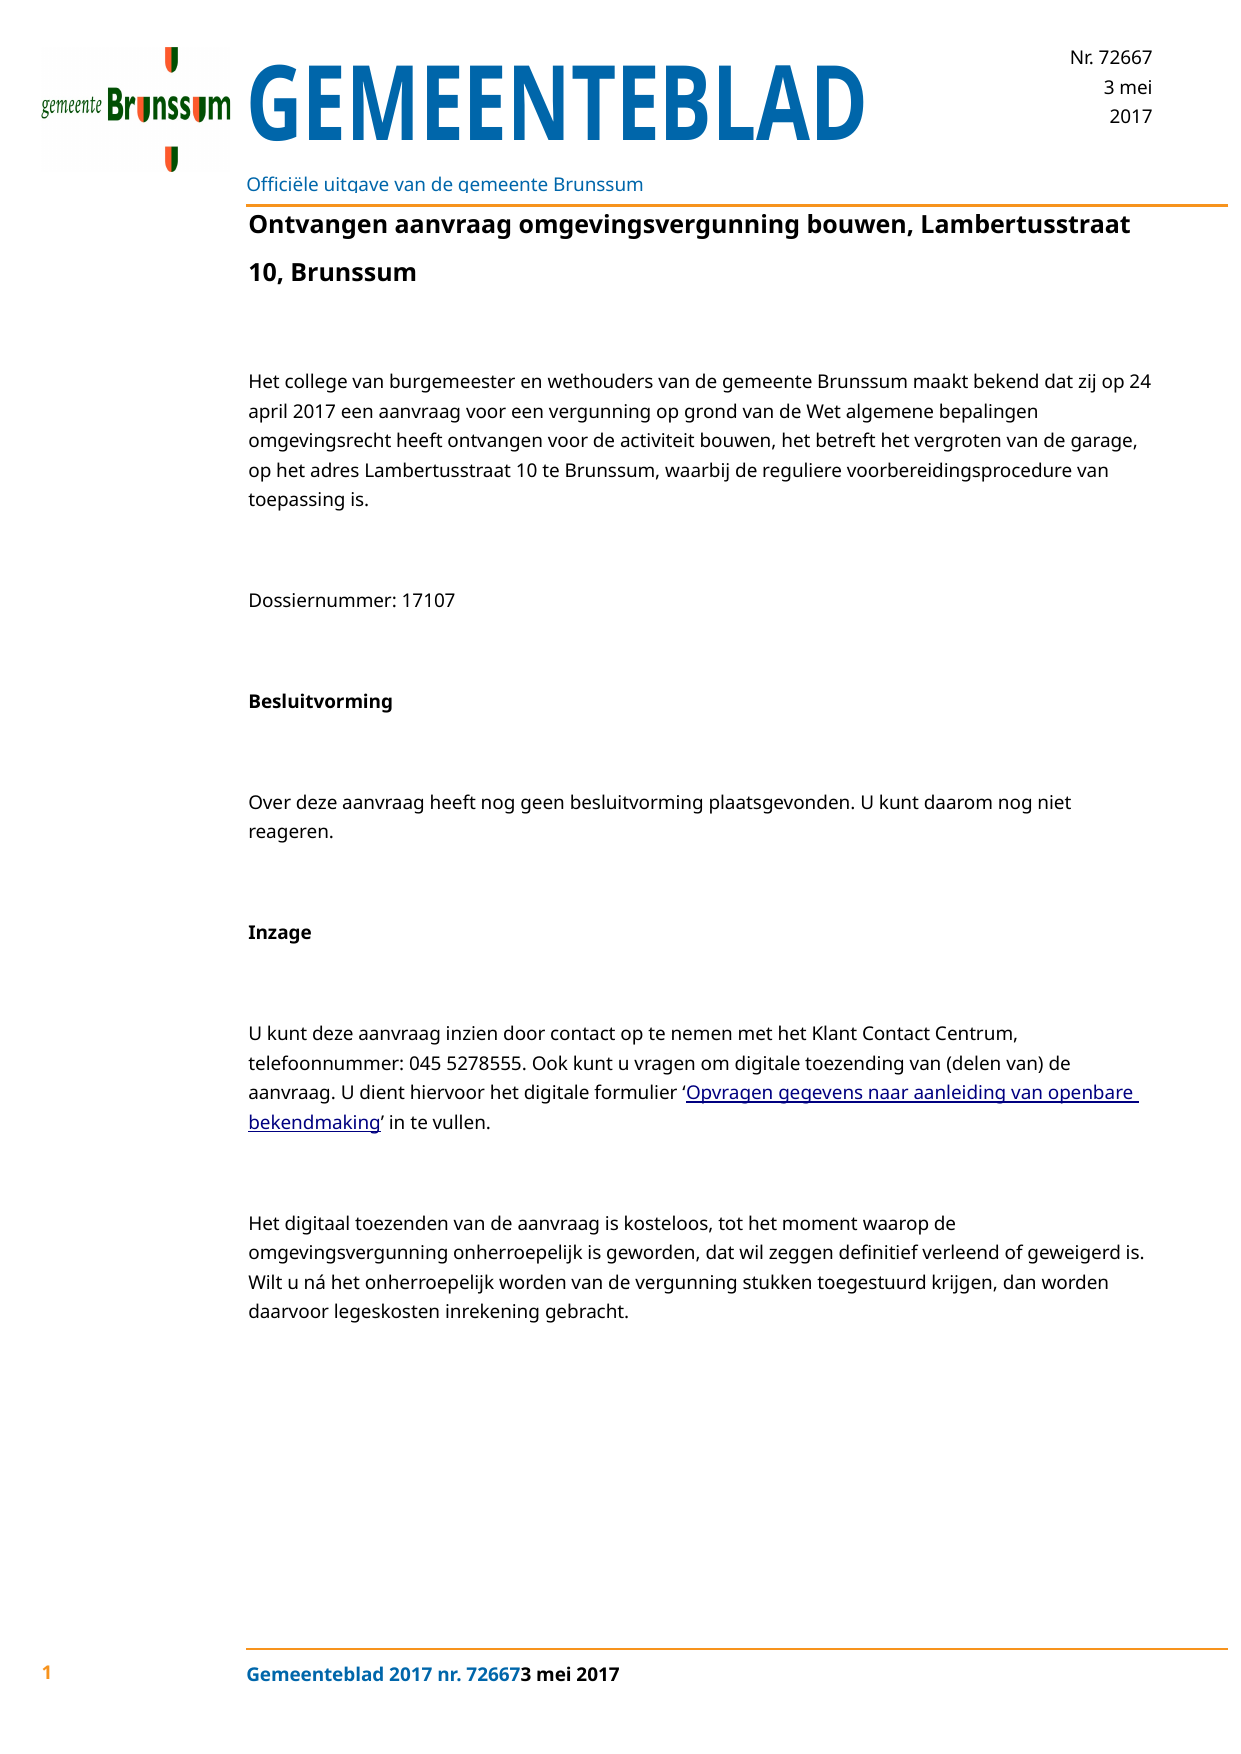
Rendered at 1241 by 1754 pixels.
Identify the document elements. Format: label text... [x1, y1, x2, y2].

picture [41, 47, 231, 172]
text Het digitaal toezenden van de aanvraag is kosteloos, tot het moment waarop de omgevingsvergunning onherroepelijk is geworden, dat wil zeggen definitief verleend of geweigerd is. Wilt u ná het onherroepelijk worden van de vergunning stukken toegestuurd krijgen, dan worden daarvoor legeskosten inrekening gebracht. [248, 1210, 1152, 1324]
text Het college van burgemeester en wethouders van de gemeente Brunssum maakt bekend dat zij op 24 april 2017 een aanvraag voor een vergunning op grond van de Wet algemene bepalingen omgevingsrecht heeft ontvangen voor de activiteit bouwen, het betreft het vergroten van de garage, op het adres Lambertusstraat 10 te Brunssum, waarbij de reguliere voorbereidingsprocedure van toepassing is. [248, 368, 1152, 512]
text Besluitvorming [248, 688, 1152, 714]
text Inzage [248, 919, 1152, 945]
text Ontvangen aanvraag omgevingsvergunning bouwen, Lambertusstraat 10, Brunssum [248, 207, 1152, 288]
text Over deze aanvraag heeft nog geen besluitvorming plaatsgevonden. U kunt daarom nog niet reageren. [248, 789, 1152, 844]
text Dossiernummer: 17107 [248, 587, 1152, 613]
text U kunt deze aanvraag inzien door contact op te nemen met het Klant Contact Centrum, telefoonnummer: 045 5278555. Ook kunt u vragen om digitale toezending van (delen van) de aanvraag. U dient hiervoor het digitale formulier ‘Opvragen gegevens naar aanleiding van openbare bekendmaking’ in te vullen. [248, 1020, 1152, 1135]
